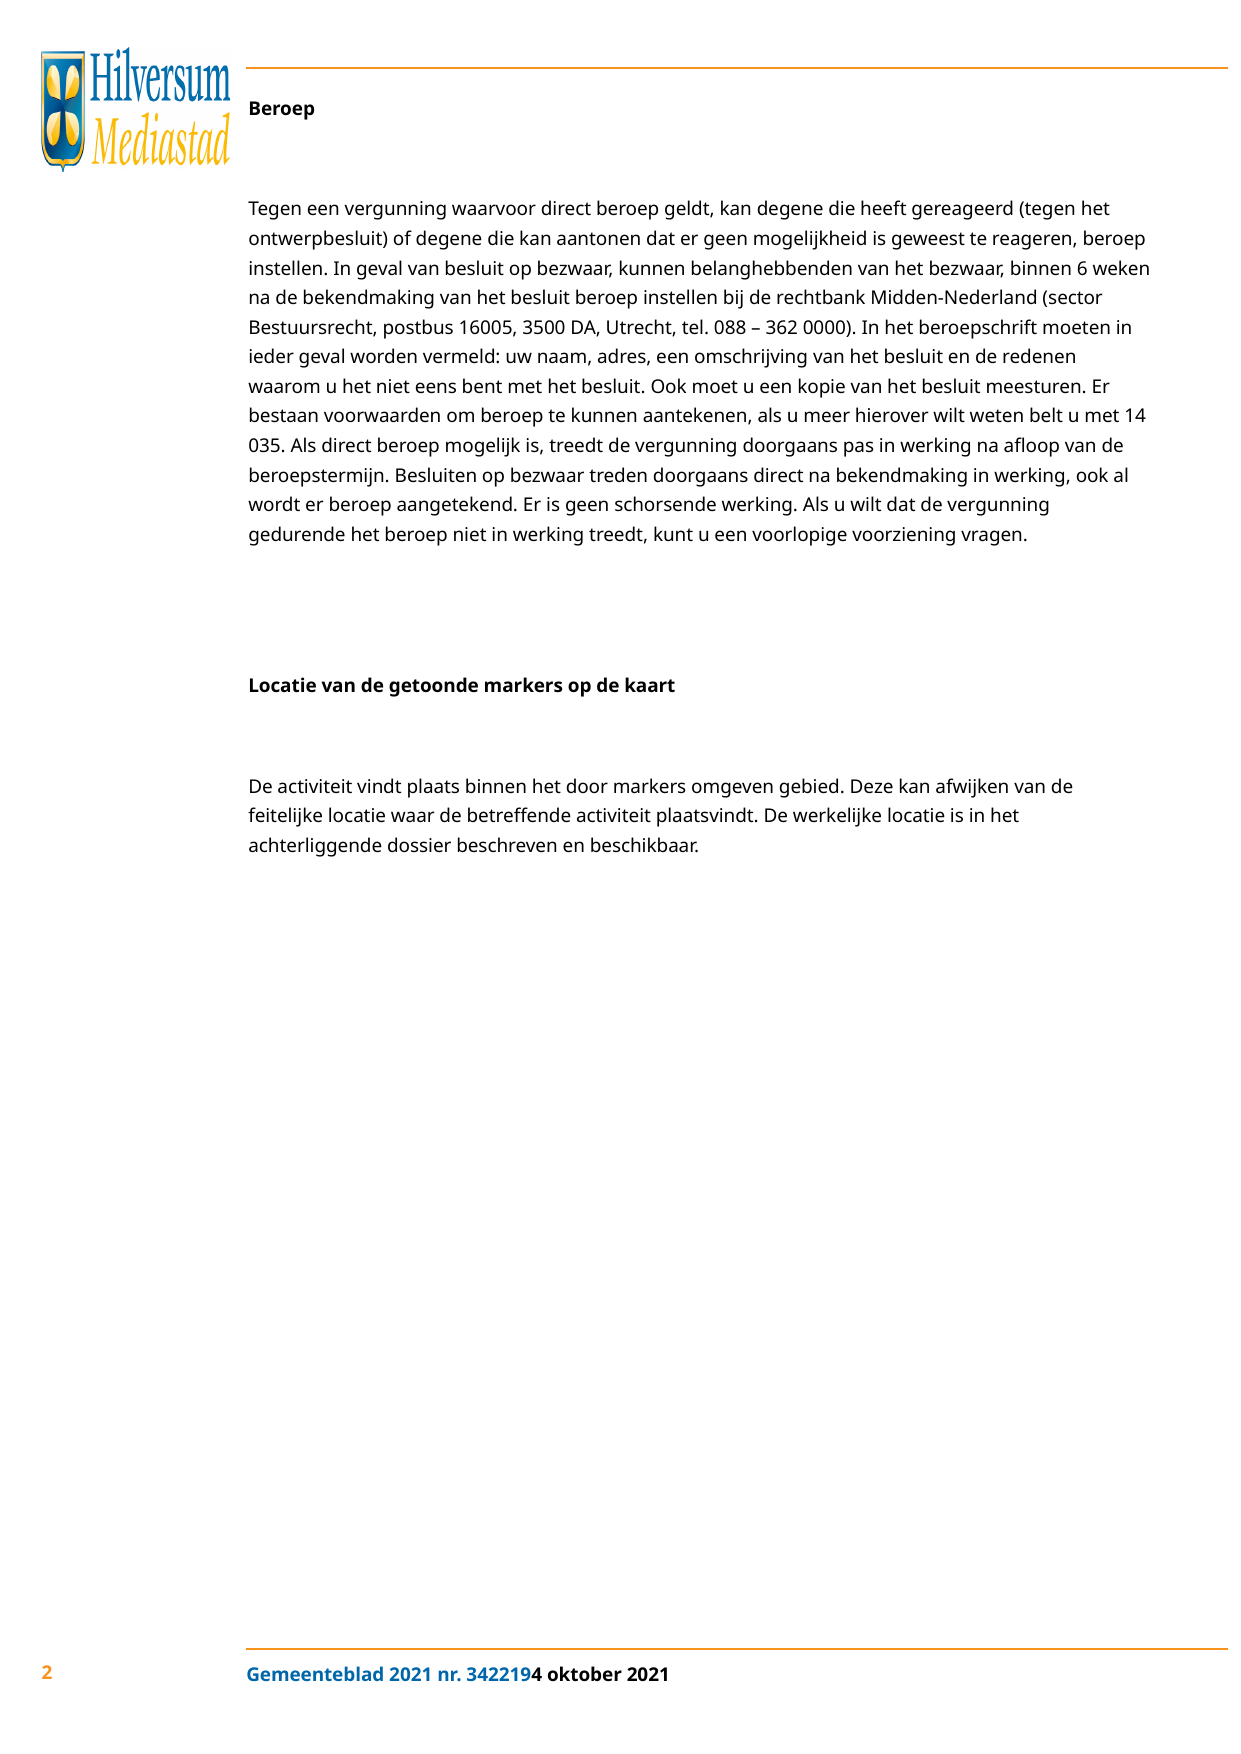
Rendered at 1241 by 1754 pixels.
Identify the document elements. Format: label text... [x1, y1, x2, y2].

text De activiteit vindt plaats binnen het door markers omgeven gebied. Deze kan afwijken van de feitelijke locatie waar de betreffende activiteit plaatsvindt. De werkelijke locatie is in het achterliggende dossier beschreven en beschikbaar. [248, 773, 1152, 858]
text Locatie van de getoonde markers op de kaart [248, 672, 1152, 698]
picture [41, 47, 231, 172]
text Tegen een vergunning waarvoor direct beroep geldt, kan degene die heeft gereageerd (tegen het ontwerpbesluit) of degene die kan aantonen dat er geen mogelijkheid is geweest te reageren, beroep instellen. In geval van besluit op bezwaar, kunnen belanghebbenden van het bezwaar, binnen 6 weken na de bekendmaking van het besluit beroep instellen bij de rechtbank Midden-Nederland (sector Bestuursrecht, postbus 16005, 3500 DA, Utrecht, tel. 088 – 362 0000). In het beroepschrift moeten in ieder geval worden vermeld: uw naam, adres, een omschrijving van het besluit en de redenen waarom u het niet eens bent met het besluit. Ook moet u een kopie van het besluit meesturen. Er bestaan voorwaarden om beroep te kunnen aantekenen, als u meer hierover wilt weten belt u met 14 035. Als direct beroep mogelijk is, treedt de vergunning doorgaans pas in werking na afloop van de beroepstermijn. Besluiten op bezwaar treden doorgaans direct na bekendmaking in werking, ook al wordt er beroep aangetekend. Er is geen schorsende werking. Als u wilt dat de vergunning gedurende het beroep niet in werking treedt, kunt u een voorlopige voorziening vragen. [248, 196, 1152, 547]
text Beroep [248, 95, 1152, 121]
